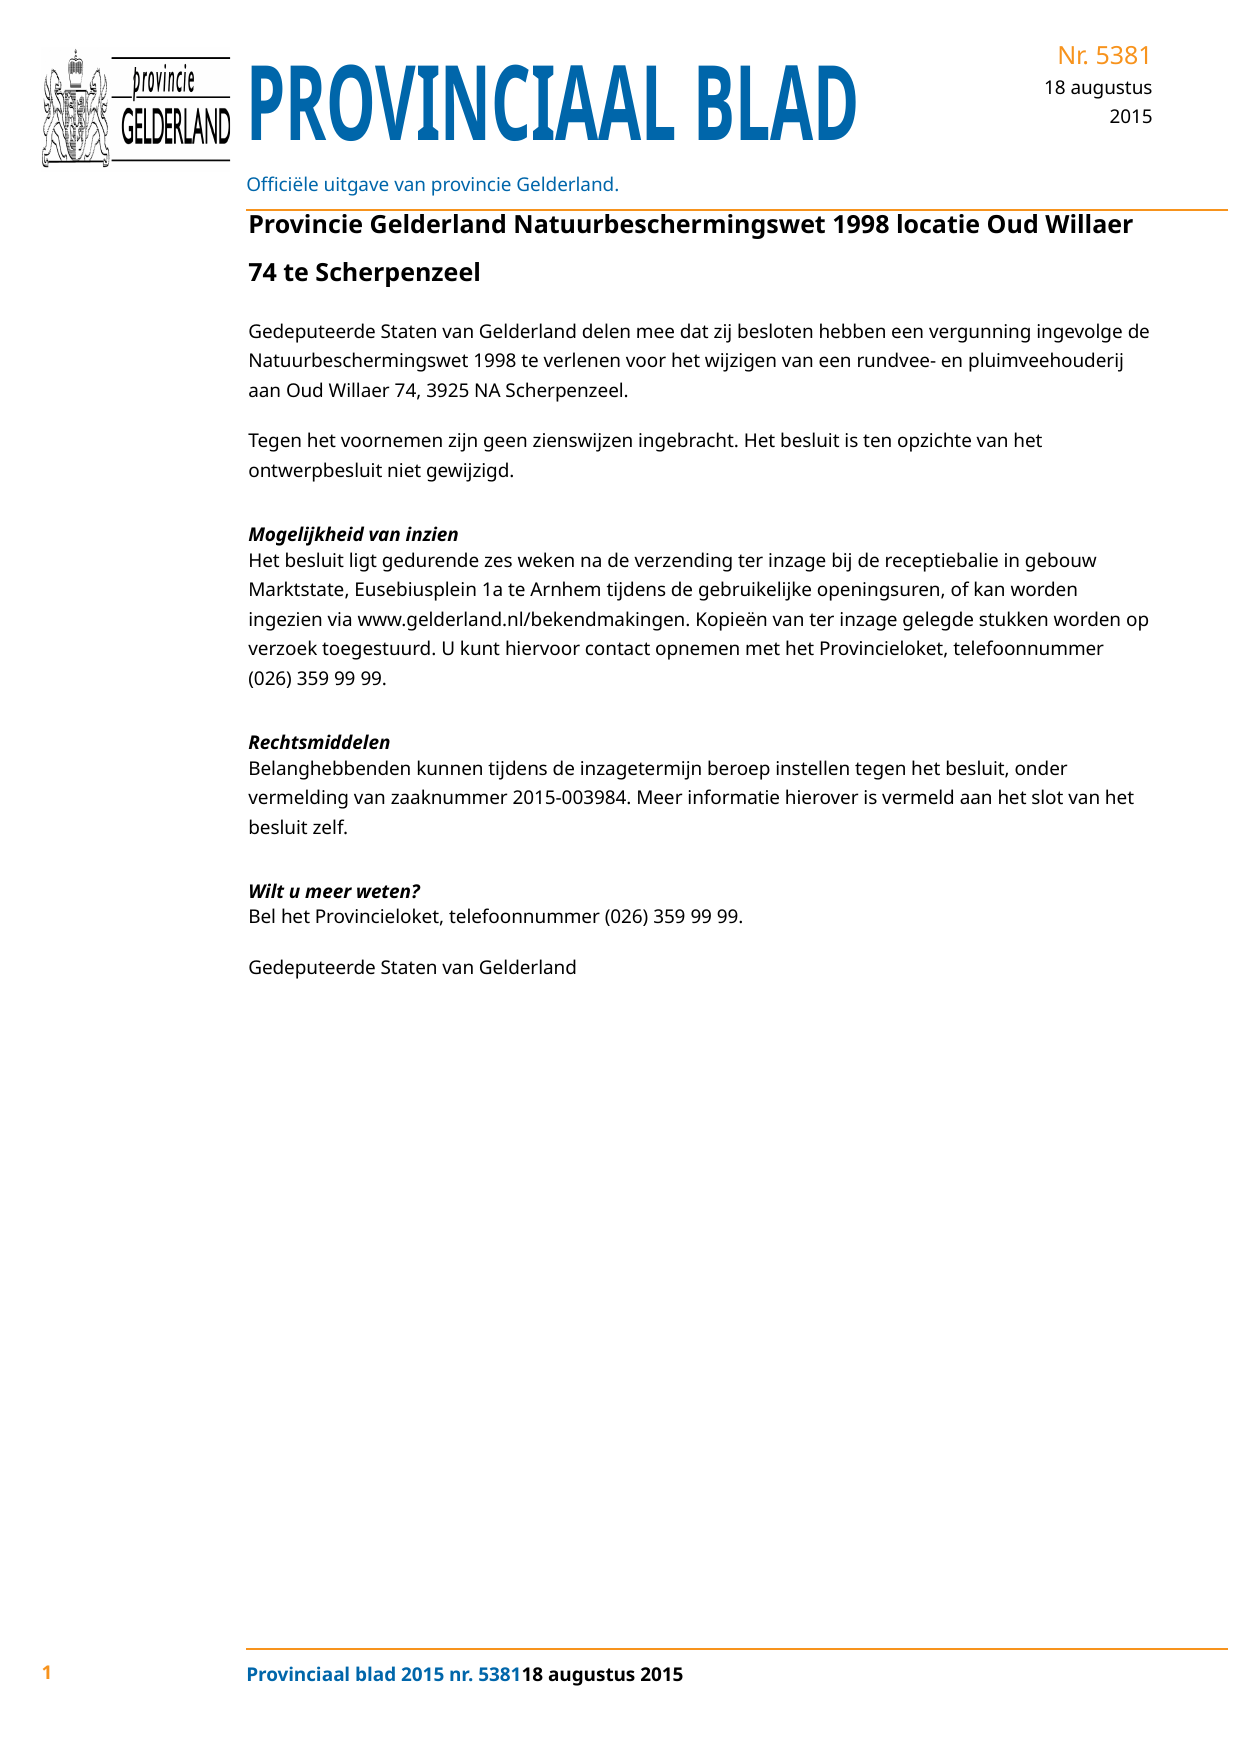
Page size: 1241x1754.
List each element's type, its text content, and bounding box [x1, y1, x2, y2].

text Provincie Gelderland Natuurbeschermingswet 1998 locatie Oud Willaer 74 te Scherpenzeel [248, 211, 1152, 288]
text Gedeputeerde Staten van Gelderland delen mee dat zij besloten hebben een vergunning ingevolge de Natuurbeschermingswet 1998 te verlenen voor het wijzigen van een rundvee- en pluimveehouderij aan Oud Willaer 74, 3925 NA Scherpenzeel. [248, 318, 1152, 403]
text Rechtsmiddelen [248, 729, 1152, 755]
text Bel het Provincieloket, telefoonnummer (026) 359 99 99. [248, 904, 1152, 929]
text Wilt u meer weten? [248, 878, 1152, 904]
text Tegen het voornemen zijn geen zienswijzen ingebracht. Het besluit is ten opzichte van het ontwerpbesluit niet gewijzigd. [248, 427, 1152, 483]
text Het besluit ligt gedurende zes weken na de verzending ter inzage bij de receptiebalie in gebouw Marktstate, Eusebiusplein 1a te Arnhem tijdens de gebruikelijke openingsuren, of kan worden ingezien via www.gelderland.nl/bekendmakingen. Kopieën van ter inzage gelegde stukken worden op verzoek toegestuurd. U kunt hiervoor contact opnemen met het Provincieloket, telefoonnummer (026) 359 99 99. [248, 547, 1152, 691]
text Mogelijkheid van inzien [248, 521, 1152, 547]
text Gedeputeerde Staten van Gelderland [248, 954, 1152, 980]
text Belanghebbenden kunnen tijdens de inzagetermijn beroep instellen tegen het besluit, onder vermelding van zaaknummer 2015-003984. Meer informatie hierover is vermeld aan het slot van het besluit zelf. [248, 755, 1152, 840]
picture [41, 47, 231, 172]
